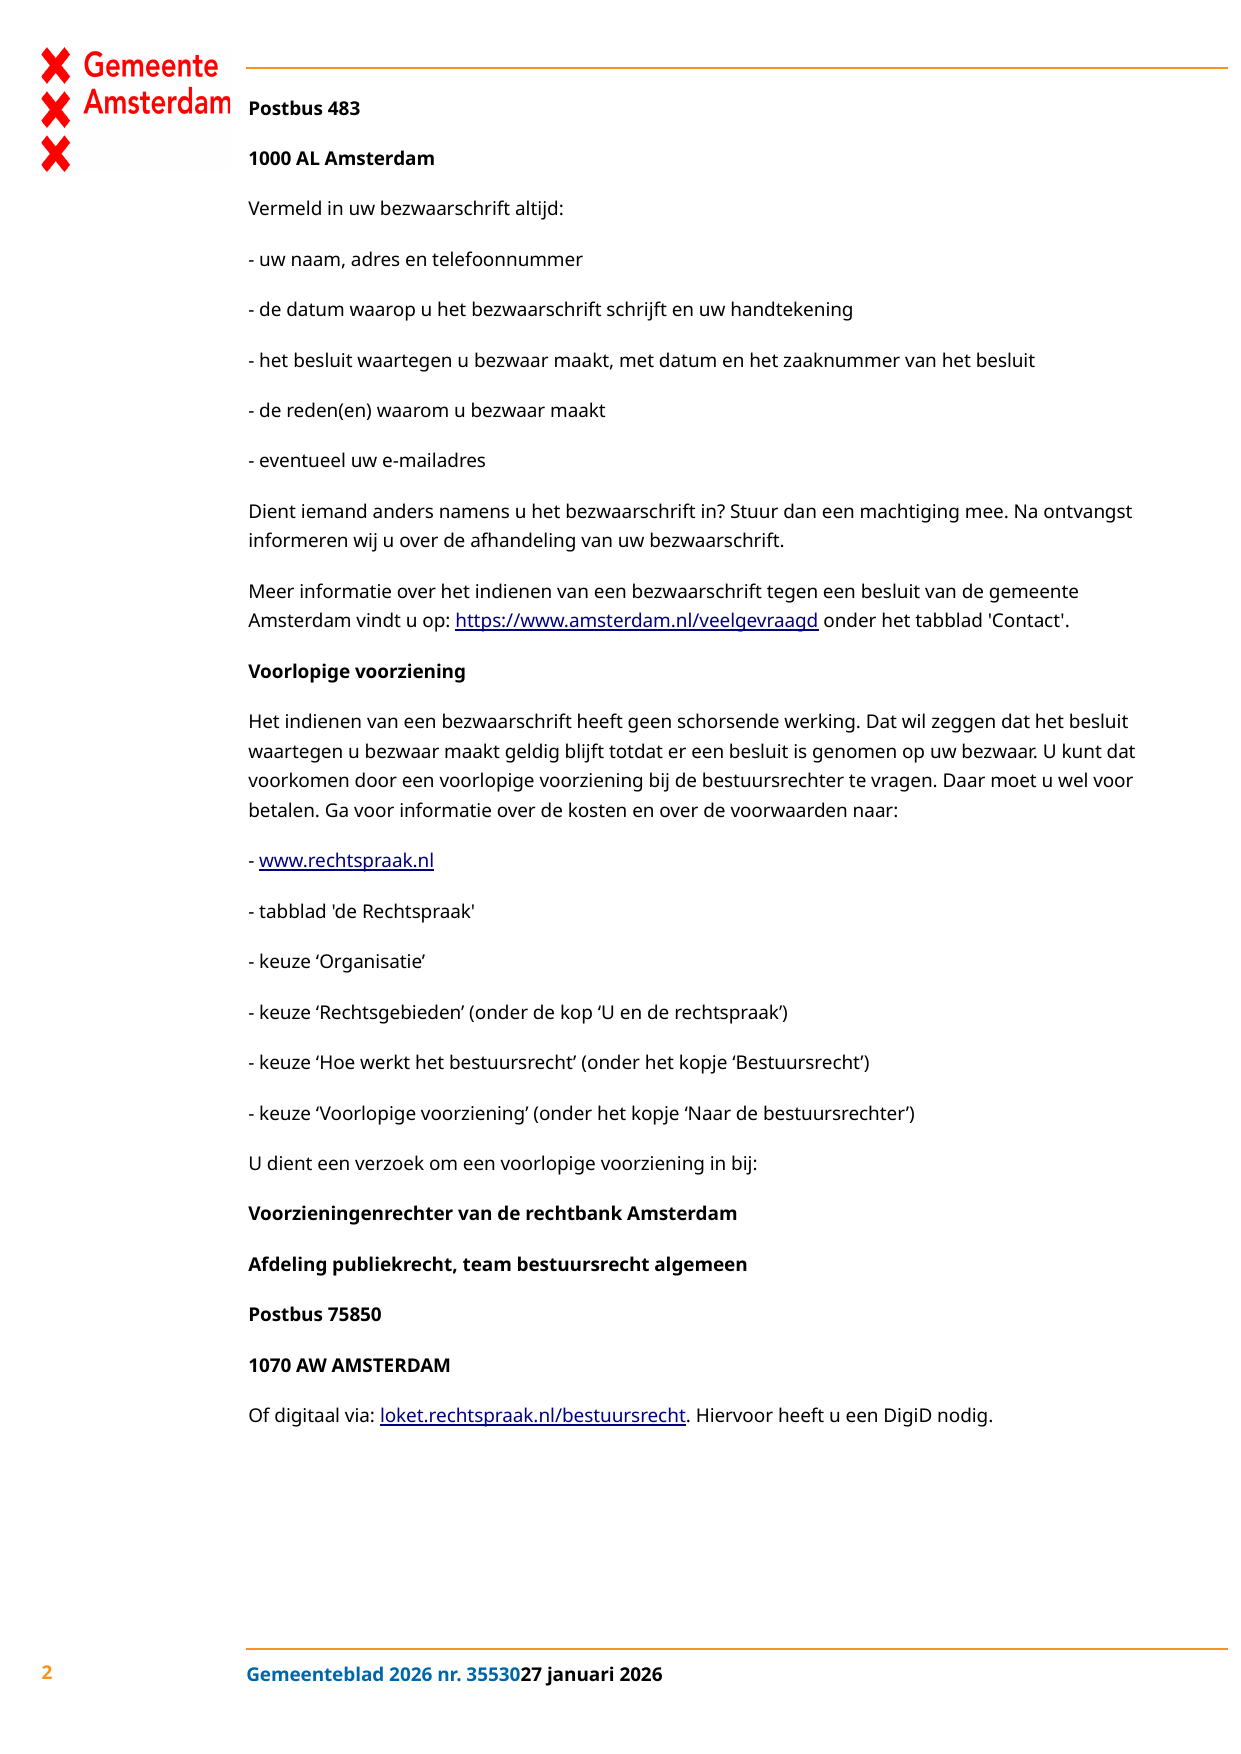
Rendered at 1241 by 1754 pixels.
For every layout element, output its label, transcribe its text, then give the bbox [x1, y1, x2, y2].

text - eventueel uw e-mailadres [248, 448, 1152, 473]
text - keuze ‘Voorlopige voorziening’ (onder het kopje ‘Naar de bestuursrechter’) [248, 1100, 1152, 1126]
text Voorzieningenrechter van de rechtbank Amsterdam [248, 1201, 1152, 1226]
text Voorlopige voorziening [248, 658, 1152, 684]
text Of digitaal via: loket.rechtspraak.nl/bestuursrecht. Hiervoor heeft u een DigiD nodig. [248, 1402, 1152, 1428]
text - keuze ‘Rechtsgebieden’ (onder de kop ‘U en de rechtspraak’) [248, 999, 1152, 1025]
text - keuze ‘Hoe werkt het bestuursrecht’ (onder het kopje ‘Bestuursrecht’) [248, 1049, 1152, 1075]
text U dient een verzoek om een voorlopige voorziening in bij: [248, 1150, 1152, 1176]
text - www.rechtspraak.nl [248, 848, 1152, 873]
text Afdeling publiekrecht, team bestuursrecht algemeen [248, 1251, 1152, 1277]
text - de datum waarop u het bezwaarschrift schrijft en uw handtekening [248, 296, 1152, 322]
text Het indienen van een bezwaarschrift heeft geen schorsende werking. Dat wil zeggen dat het besluit waartegen u bezwaar maakt geldig blijft totdat er een besluit is genomen op uw bezwaar. U kunt dat voorkomen door een voorlopige voorziening bij de bestuursrechter te vragen. Daar moet u wel voor betalen. Ga voor informatie over de kosten en over de voorwaarden naar: [248, 708, 1152, 823]
text - keuze ‘Organisatie’ [248, 948, 1152, 974]
text Postbus 75850 [248, 1301, 1152, 1327]
text 1070 AW AMSTERDAM [248, 1352, 1152, 1378]
text - het besluit waartegen u bezwaar maakt, met datum en het zaaknummer van het besluit [248, 347, 1152, 373]
text - tabblad 'de Rechtspraak' [248, 898, 1152, 924]
text 1000 AL Amsterdam [248, 145, 1152, 171]
text - de reden(en) waarom u bezwaar maakt [248, 397, 1152, 423]
picture [41, 47, 231, 172]
text Vermeld in uw bezwaarschrift altijd: [248, 196, 1152, 221]
text Postbus 483 [248, 95, 1152, 121]
text Dient iemand anders namens u het bezwaarschrift in? Stuur dan een machtiging mee. Na ontvangst informeren wij u over de afhandeling van uw bezwaarschrift. [248, 498, 1152, 553]
text - uw naam, adres en telefoonnummer [248, 246, 1152, 272]
text Meer informatie over het indienen van een bezwaarschrift tegen een besluit van de gemeente Amsterdam vindt u op: https://www.amsterdam.nl/veelgevraagd onder het tabblad 'Contact'. [248, 578, 1152, 633]
